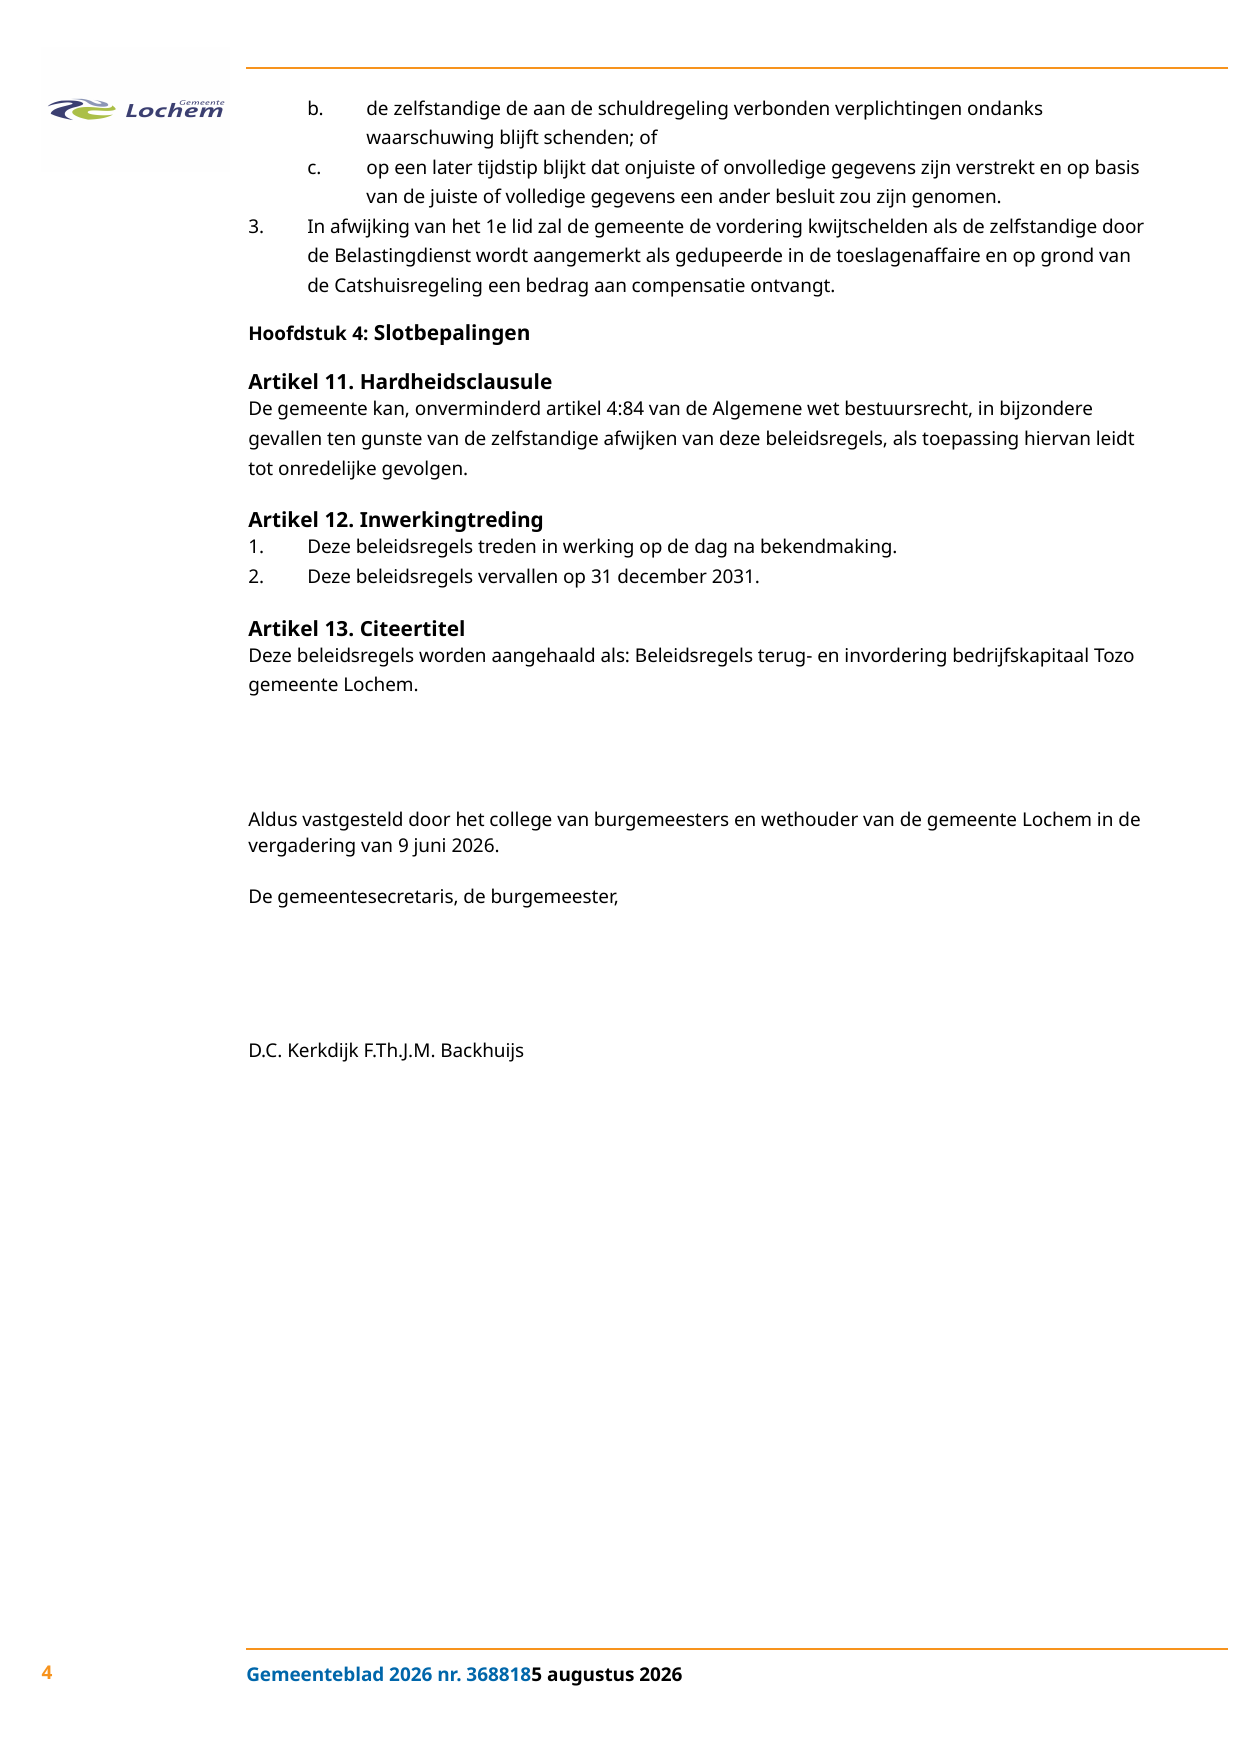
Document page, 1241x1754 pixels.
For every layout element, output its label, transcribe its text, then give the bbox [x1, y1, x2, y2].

list op een later tijdstip blijkt dat onjuiste of onvolledige gegevens zijn verstrekt en op basis van de juiste of volledige gegevens een ander besluit zou zijn genomen. [307, 154, 1152, 209]
text De gemeente kan, onverminderd artikel 4:84 van de Algemene wet bestuursrecht, in bijzondere gevallen ten gunste van de zelfstandige afwijken van deze beleidsregels, als toepassing hiervan leidt tot onredelijke gevolgen. [248, 396, 1152, 481]
text Hoofdstuk 4: Slotbepalingen [248, 318, 1152, 346]
text D.C. Kerkdijk F.Th.J.M. Backhuijs [248, 1038, 1152, 1063]
text Artikel 13. Citeertitel [248, 614, 1152, 642]
text De gemeentesecretaris, de burgemeester, [248, 883, 1152, 909]
list Deze beleidsregels vervallen op 31 december 2031. [248, 563, 1152, 589]
list de zelfstandige de aan de schuldregeling verbonden verplichtingen ondanks waarschuwing blijft schenden; of [307, 95, 1152, 150]
text Artikel 11. Hardheidsclausule [248, 367, 1152, 396]
picture [41, 47, 231, 172]
text Artikel 12. Inwerkingtreding [248, 505, 1152, 534]
list Deze beleidsregels treden in werking op de dag na bekendmaking. [248, 534, 1152, 559]
list In afwijking van het 1e lid zal de gemeente de vordering kwijtschelden als de zelfstandige door de Belastingdienst wordt aangemerkt als gedupeerde in de toeslagenaffaire en op grond van de Catshuisregeling een bedrag aan compensatie ontvangt. [248, 213, 1152, 298]
text Aldus vastgesteld door het college van burgemeesters en wethouder van de gemeente Lochem in de vergadering van 9 juni 2026. [248, 806, 1152, 857]
text Deze beleidsregels worden aangehaald als: Beleidsregels terug- en invordering bedrijfskapitaal Tozo gemeente Lochem. [248, 642, 1152, 697]
